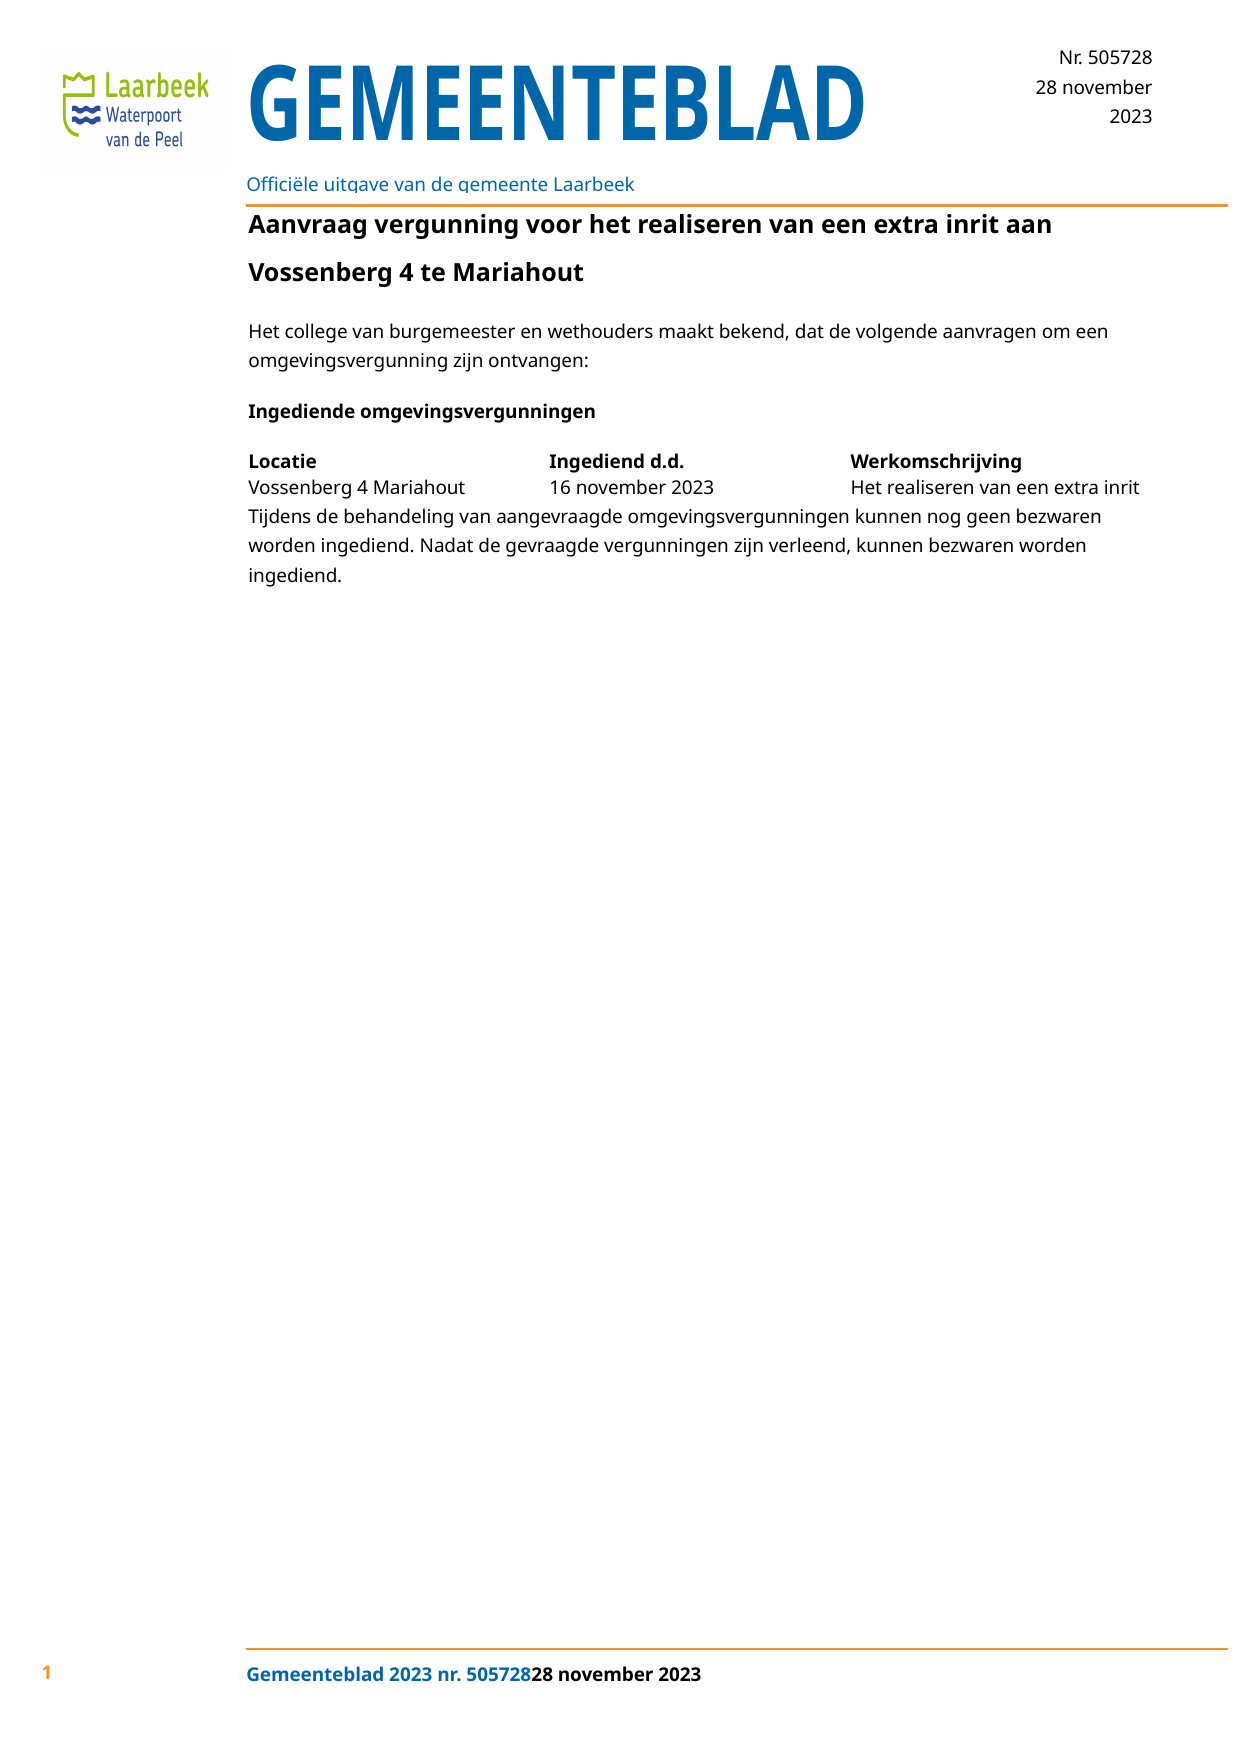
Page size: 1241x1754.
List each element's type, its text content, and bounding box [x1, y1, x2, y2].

picture [41, 47, 231, 172]
table_cell Vossenberg 4 Mariahout [248, 474, 549, 500]
table_cell 16 november 2023 [549, 474, 850, 500]
table_cell Het realiseren van een extra inrit [850, 474, 1152, 500]
text Het college van burgemeester en wethouders maakt bekend, dat de volgende aanvragen om een omgevingsvergunning zijn ontvangen: [248, 318, 1152, 373]
table_header Werkomschrijving [850, 449, 1152, 474]
text Ingediende omgevingsvergunningen [248, 398, 1152, 424]
text Aanvraag vergunning voor het realiseren van een extra inrit aan Vossenberg 4 te Mariahout [248, 207, 1152, 288]
text Tijdens de behandeling van aangevraagde omgevingsvergunningen kunnen nog geen bezwaren worden ingediend. Nadat de gevraagde vergunningen zijn verleend, kunnen bezwaren worden ingediend. [248, 503, 1152, 588]
table_header Ingediend d.d. [549, 449, 850, 474]
table_header Locatie [248, 449, 549, 474]
